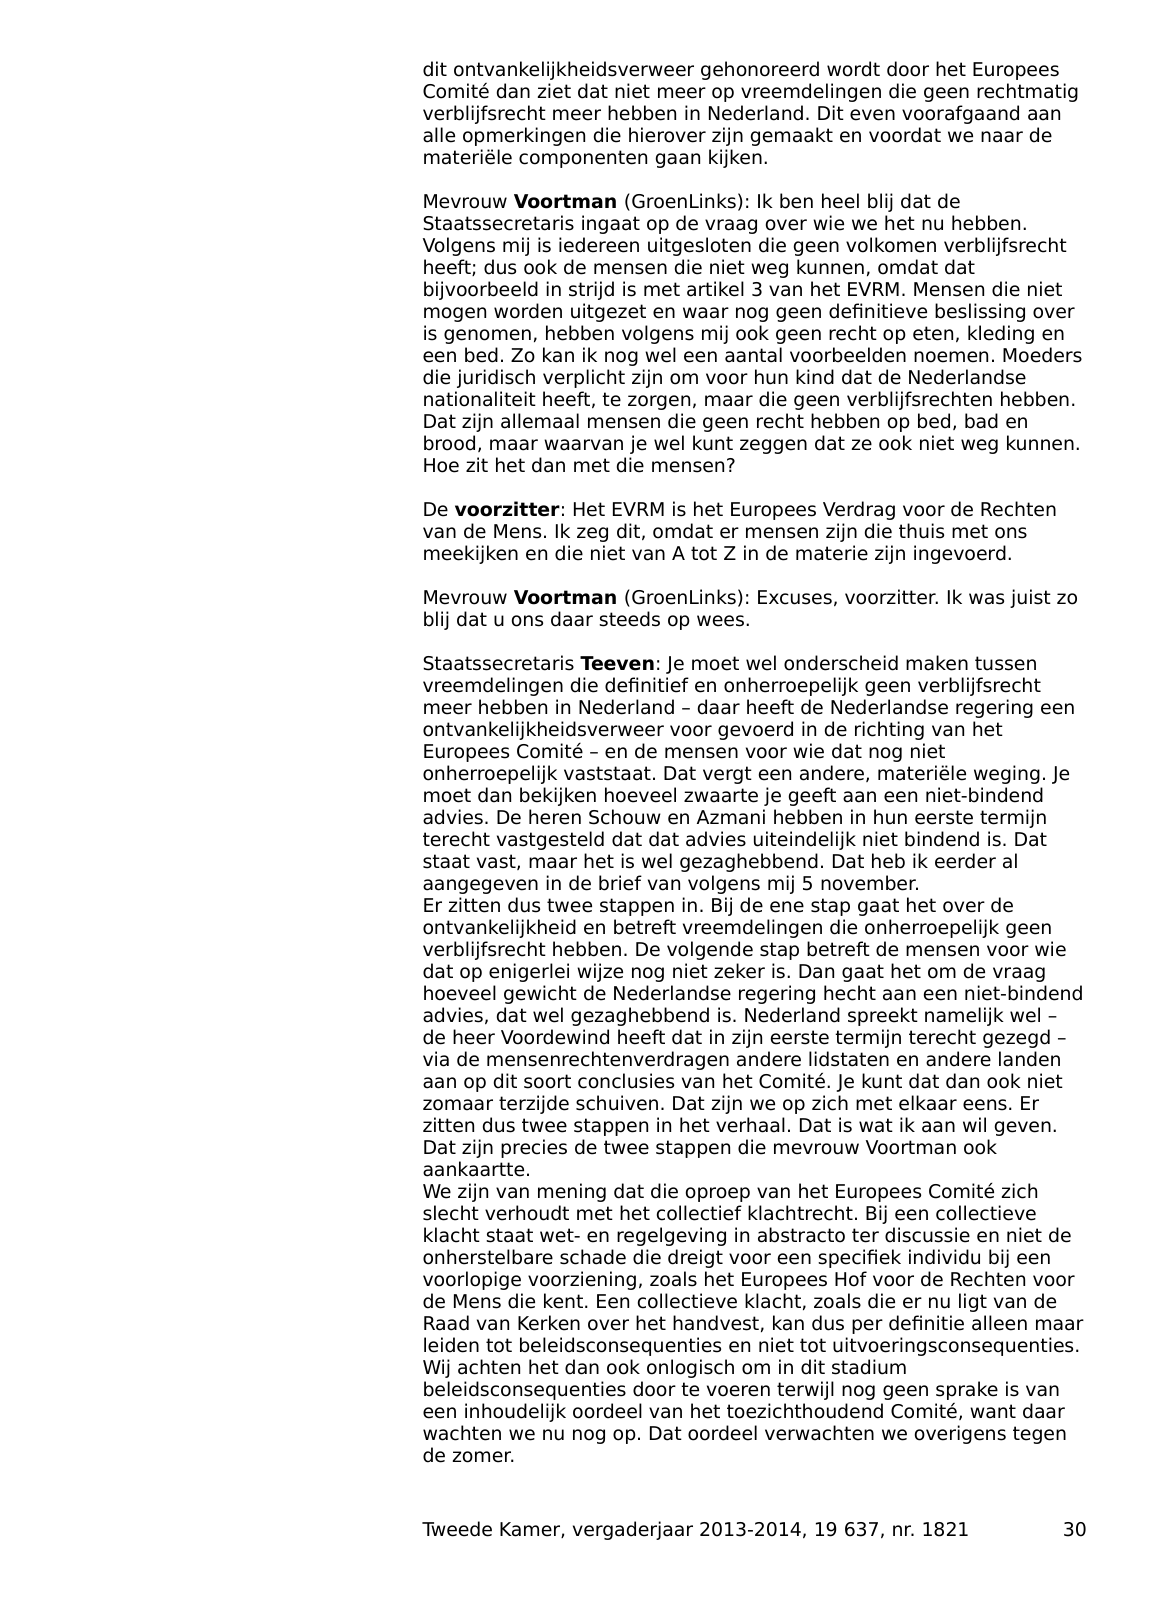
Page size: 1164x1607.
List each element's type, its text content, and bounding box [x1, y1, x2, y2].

text Mevrouw Voortman (GroenLinks): Excuses, voorzitter. Ik was juist zo blij dat u ons daar steeds op wees. [422, 587, 1087, 631]
text De voorzitter: Het EVRM is het Europees Verdrag voor de Rechten van de Mens. Ik zeg dit, omdat er mensen zijn die thuis met ons meekijken en die niet van A tot Z in de materie zijn ingevoerd. [422, 499, 1087, 565]
text Staatssecretaris Teeven: Je moet wel onderscheid maken tussen vreemdelingen die definitief en onherroepelijk geen verblijfsrecht meer hebben in Nederland – daar heeft de Nederlandse regering een ontvankelijkheidsverweer voor gevoerd in de richting van het Europees Comité – en de mensen voor wie dat nog niet onherroepelijk vaststaat. Dat vergt een andere, materiële weging. Je moet dan bekijken hoeveel zwaarte je geeft aan een niet-bindend advies. De heren Schouw en Azmani hebben in hun eerste termijn terecht vastgesteld dat dat advies uiteindelijk niet bindend is. Dat staat vast, maar het is wel gezaghebbend. Dat heb ik eerder al aangegeven in de brief van volgens mij 5 november. [422, 653, 1087, 895]
text Mevrouw Voortman (GroenLinks): Ik ben heel blij dat de Staatssecretaris ingaat op de vraag over wie we het nu hebben. Volgens mij is iedereen uitgesloten die geen volkomen verblijfsrecht heeft; dus ook de mensen die niet weg kunnen, omdat dat bijvoorbeeld in strijd is met artikel 3 van het EVRM. Mensen die niet mogen worden uitgezet en waar nog geen definitieve beslissing over is genomen, hebben volgens mij ook geen recht op eten, kleding en een bed. Zo kan ik nog wel een aantal voorbeelden noemen. Moeders die juridisch verplicht zijn om voor hun kind dat de Nederlandse nationaliteit heeft, te zorgen, maar die geen verblijfsrechten hebben. Dat zijn allemaal mensen die geen recht hebben op bed, bad en brood, maar waarvan je wel kunt zeggen dat ze ook niet weg kunnen. Hoe zit het dan met die mensen? [422, 191, 1087, 477]
text Er zitten dus twee stappen in. Bij de ene stap gaat het over de ontvankelijkheid en betreft vreemdelingen die onherroepelijk geen verblijfsrecht hebben. De volgende stap betreft de mensen voor wie dat op enigerlei wijze nog niet zeker is. Dan gaat het om de vraag hoeveel gewicht de Nederlandse regering hecht aan een niet-bindend advies, dat wel gezaghebbend is. Nederland spreekt namelijk wel – de heer Voordewind heeft dat in zijn eerste termijn terecht gezegd – via de mensenrechtenverdragen andere lidstaten en andere landen aan op dit soort conclusies van het Comité. Je kunt dat dan ook niet zomaar terzijde schuiven. Dat zijn we op zich met elkaar eens. Er zitten dus twee stappen in het verhaal. Dat is wat ik aan wil geven. Dat zijn precies de twee stappen die mevrouw Voortman ook aankaartte. [422, 895, 1087, 1181]
text dit ontvankelijkheidsverweer gehonoreerd wordt door het Europees Comité dan ziet dat niet meer op vreemdelingen die geen rechtmatig verblijfsrecht meer hebben in Nederland. Dit even voorafgaand aan alle opmerkingen die hierover zijn gemaakt en voordat we naar de materiële componenten gaan kijken. [422, 59, 1087, 169]
text We zijn van mening dat die oproep van het Europees Comité zich slecht verhoudt met het collectief klachtrecht. Bij een collectieve klacht staat wet- en regelgeving in abstracto ter discussie en niet de onherstelbare schade die dreigt voor een specifiek individu bij een voorlopige voorziening, zoals het Europees Hof voor de Rechten voor de Mens die kent. Een collectieve klacht, zoals die er nu ligt van de Raad van Kerken over het handvest, kan dus per definitie alleen maar leiden tot beleidsconsequenties en niet tot uitvoeringsconsequenties. Wij achten het dan ook onlogisch om in dit stadium beleidsconsequenties door te voeren terwijl nog geen sprake is van een inhoudelijk oordeel van het toezichthoudend Comité, want daar wachten we nu nog op. Dat oordeel verwachten we overigens tegen de zomer. [422, 1181, 1087, 1467]
